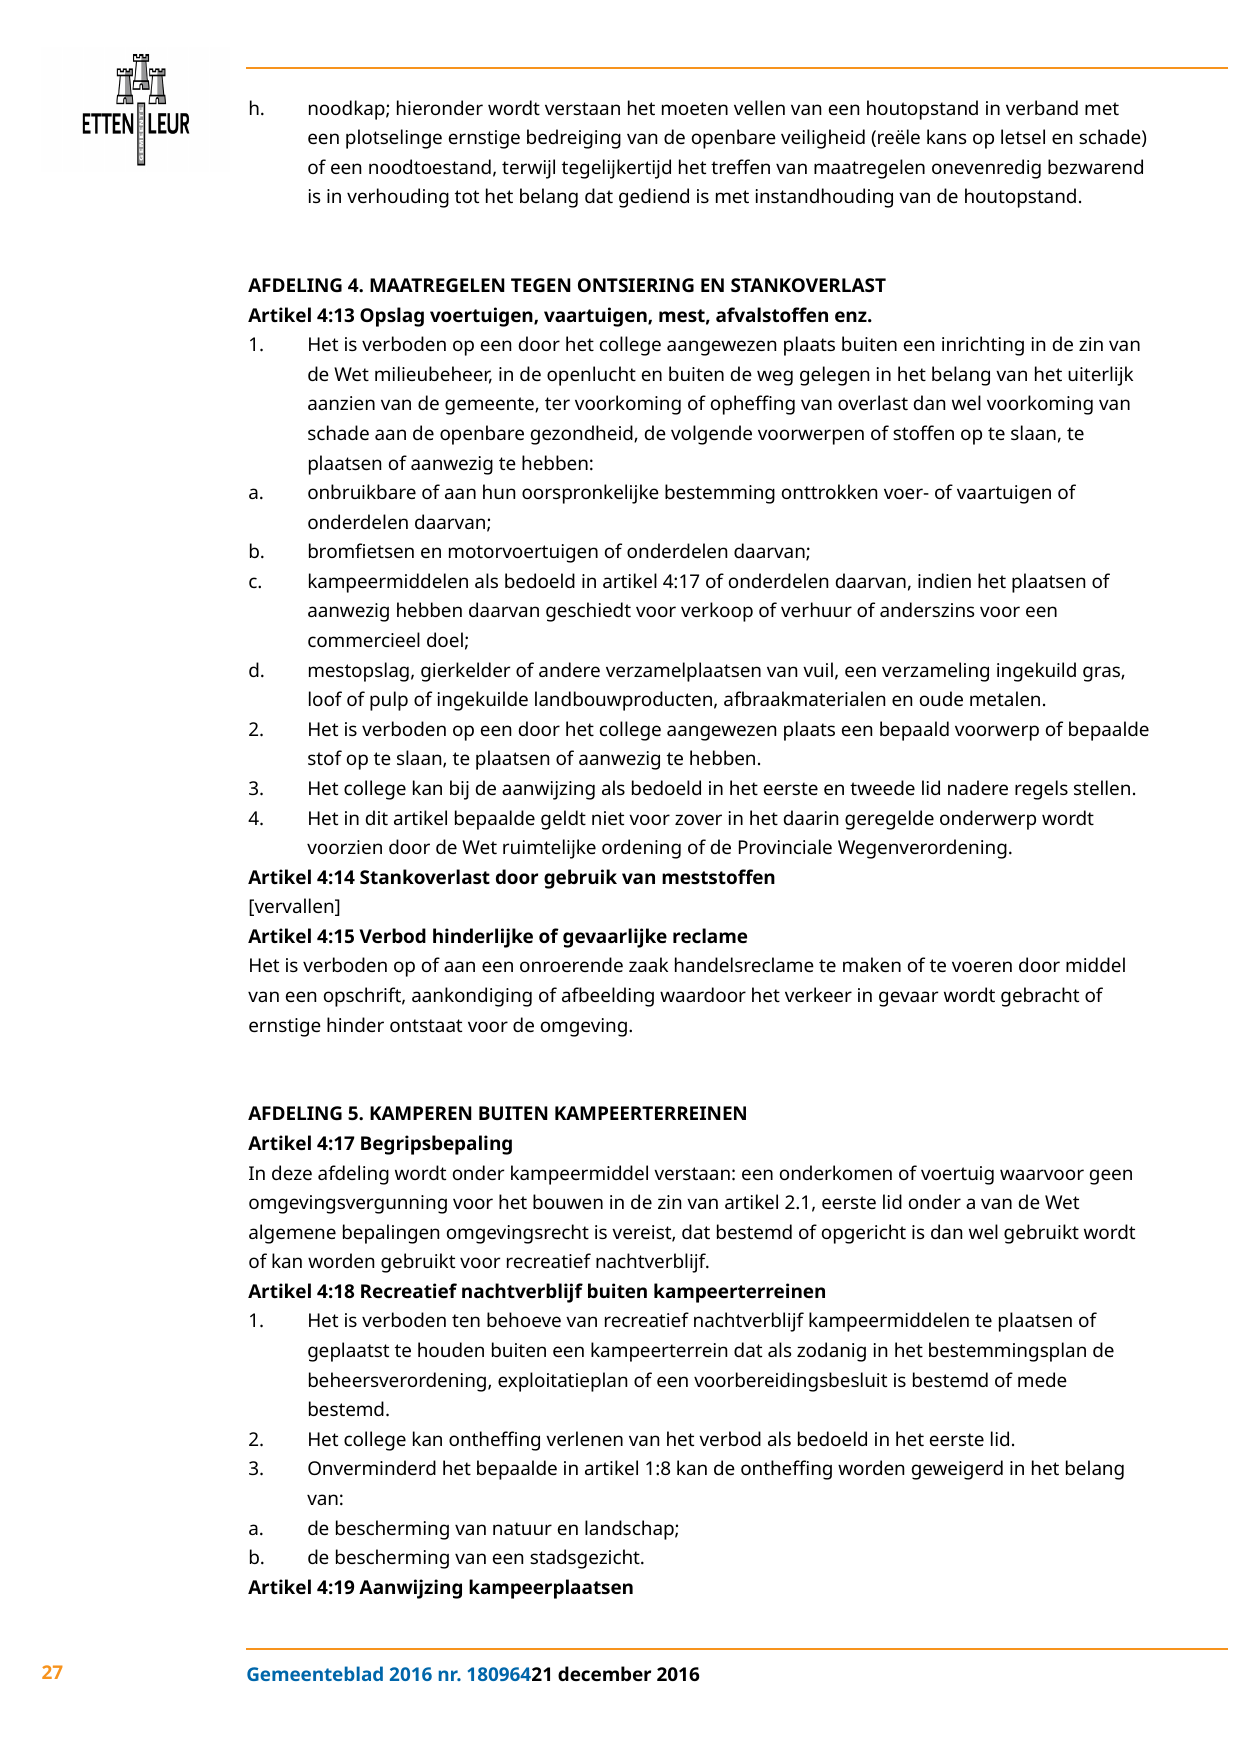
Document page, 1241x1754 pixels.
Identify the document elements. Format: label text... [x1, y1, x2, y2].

list onbruikbare of aan hun oorspronkelijke bestemming onttrokken voer- of vaartuigen of onderdelen daarvan; [248, 479, 1152, 535]
list noodkap; hieronder wordt verstaan het moeten vellen van een houtopstand in verband met een plotselinge ernstige bedreiging van de openbare veiligheid (reële kans op letsel en schade) of een noodtoestand, terwijl tegelijkertijd het treffen van maatregelen onevenredig bezwarend is in verhouding tot het belang dat gediend is met instandhouding van de houtopstand. [248, 95, 1152, 209]
text Artikel 4:13 Opslag voertuigen, vaartuigen, mest, afvalstoffen enz. [248, 302, 1152, 328]
text Het is verboden op of aan een onroerende zaak handelsreclame te maken of te voeren door middel van een opschrift, aankondiging of afbeelding waardoor het verkeer in gevaar wordt gebracht of ernstige hinder ontstaat voor de omgeving. [248, 953, 1152, 1038]
text Artikel 4:18 Recreatief nachtverblijf buiten kampeerterreinen [248, 1278, 1152, 1304]
text Artikel 4:19 Aanwijzing kampeerplaatsen [248, 1574, 1152, 1600]
text AFDELING 5. KAMPEREN BUITEN KAMPEERTERREINEN [248, 1101, 1152, 1126]
text Artikel 4:17 Begripsbepaling [248, 1130, 1152, 1156]
list Het is verboden ten behoeve van recreatief nachtverblijf kampeermiddelen te plaatsen of geplaatst te houden buiten een kampeerterrein dat als zodanig in het bestemmingsplan de beheersverordening, exploitatieplan of een voorbereidingsbesluit is bestemd of mede bestemd. [248, 1308, 1152, 1422]
list de bescherming van natuur en landschap; [248, 1515, 1152, 1541]
picture [41, 47, 231, 172]
text In deze afdeling wordt onder kampeermiddel verstaan: een onderkomen of voertuig waarvoor geen omgevingsvergunning voor het bouwen in de zin van artikel 2.1, eerste lid onder a van de Wet algemene bepalingen omgevingsrecht is vereist, dat bestemd of opgericht is dan wel gebruikt wordt of kan worden gebruikt voor recreatief nachtverblijf. [248, 1160, 1152, 1274]
text AFDELING 4. MAATREGELEN TEGEN ONTSIERING EN STANKOVERLAST [248, 272, 1152, 298]
list Het is verboden op een door het college aangewezen plaats een bepaald voorwerp of bepaalde stof op te slaan, te plaatsen of aanwezig te hebben. [248, 716, 1152, 771]
list Onverminderd het bepaalde in artikel 1:8 kan de ontheffing worden geweigerd in het belang van: [248, 1456, 1152, 1511]
text Artikel 4:14 Stankoverlast door gebruik van meststoffen [248, 864, 1152, 890]
list Het in dit artikel bepaalde geldt niet voor zover in het daarin geregelde onderwerp wordt voorzien door de Wet ruimtelijke ordening of de Provinciale Wegenverordening. [248, 805, 1152, 860]
list Het college kan ontheffing verlenen van het verbod als bedoeld in het eerste lid. [248, 1426, 1152, 1452]
text Artikel 4:15 Verbod hinderlijke of gevaarlijke reclame [248, 923, 1152, 949]
list Het is verboden op een door het college aangewezen plaats buiten een inrichting in de zin van de Wet milieubeheer, in de openlucht en buiten de weg gelegen in het belang van het uiterlijk aanzien van de gemeente, ter voorkoming of opheffing van overlast dan wel voorkoming van schade aan de openbare gezondheid, de volgende voorwerpen of stoffen op te slaan, te plaatsen of aanwezig te hebben: [248, 331, 1152, 476]
list kampeermiddelen als bedoeld in artikel 4:17 of onderdelen daarvan, indien het plaatsen of aanwezig hebben daarvan geschiedt voor verkoop of verhuur of anderszins voor een commercieel doel; [248, 568, 1152, 653]
text [vervallen] [248, 893, 1152, 919]
list bromfietsen en motorvoertuigen of onderdelen daarvan; [248, 538, 1152, 564]
list mestopslag, gierkelder of andere verzamelplaatsen van vuil, een verzameling ingekuild gras, loof of pulp of ingekuilde landbouwproducten, afbraakmaterialen en oude metalen. [248, 657, 1152, 712]
list Het college kan bij de aanwijzing als bedoeld in het eerste en tweede lid nadere regels stellen. [248, 775, 1152, 801]
list de bescherming van een stadsgezicht. [248, 1544, 1152, 1570]
